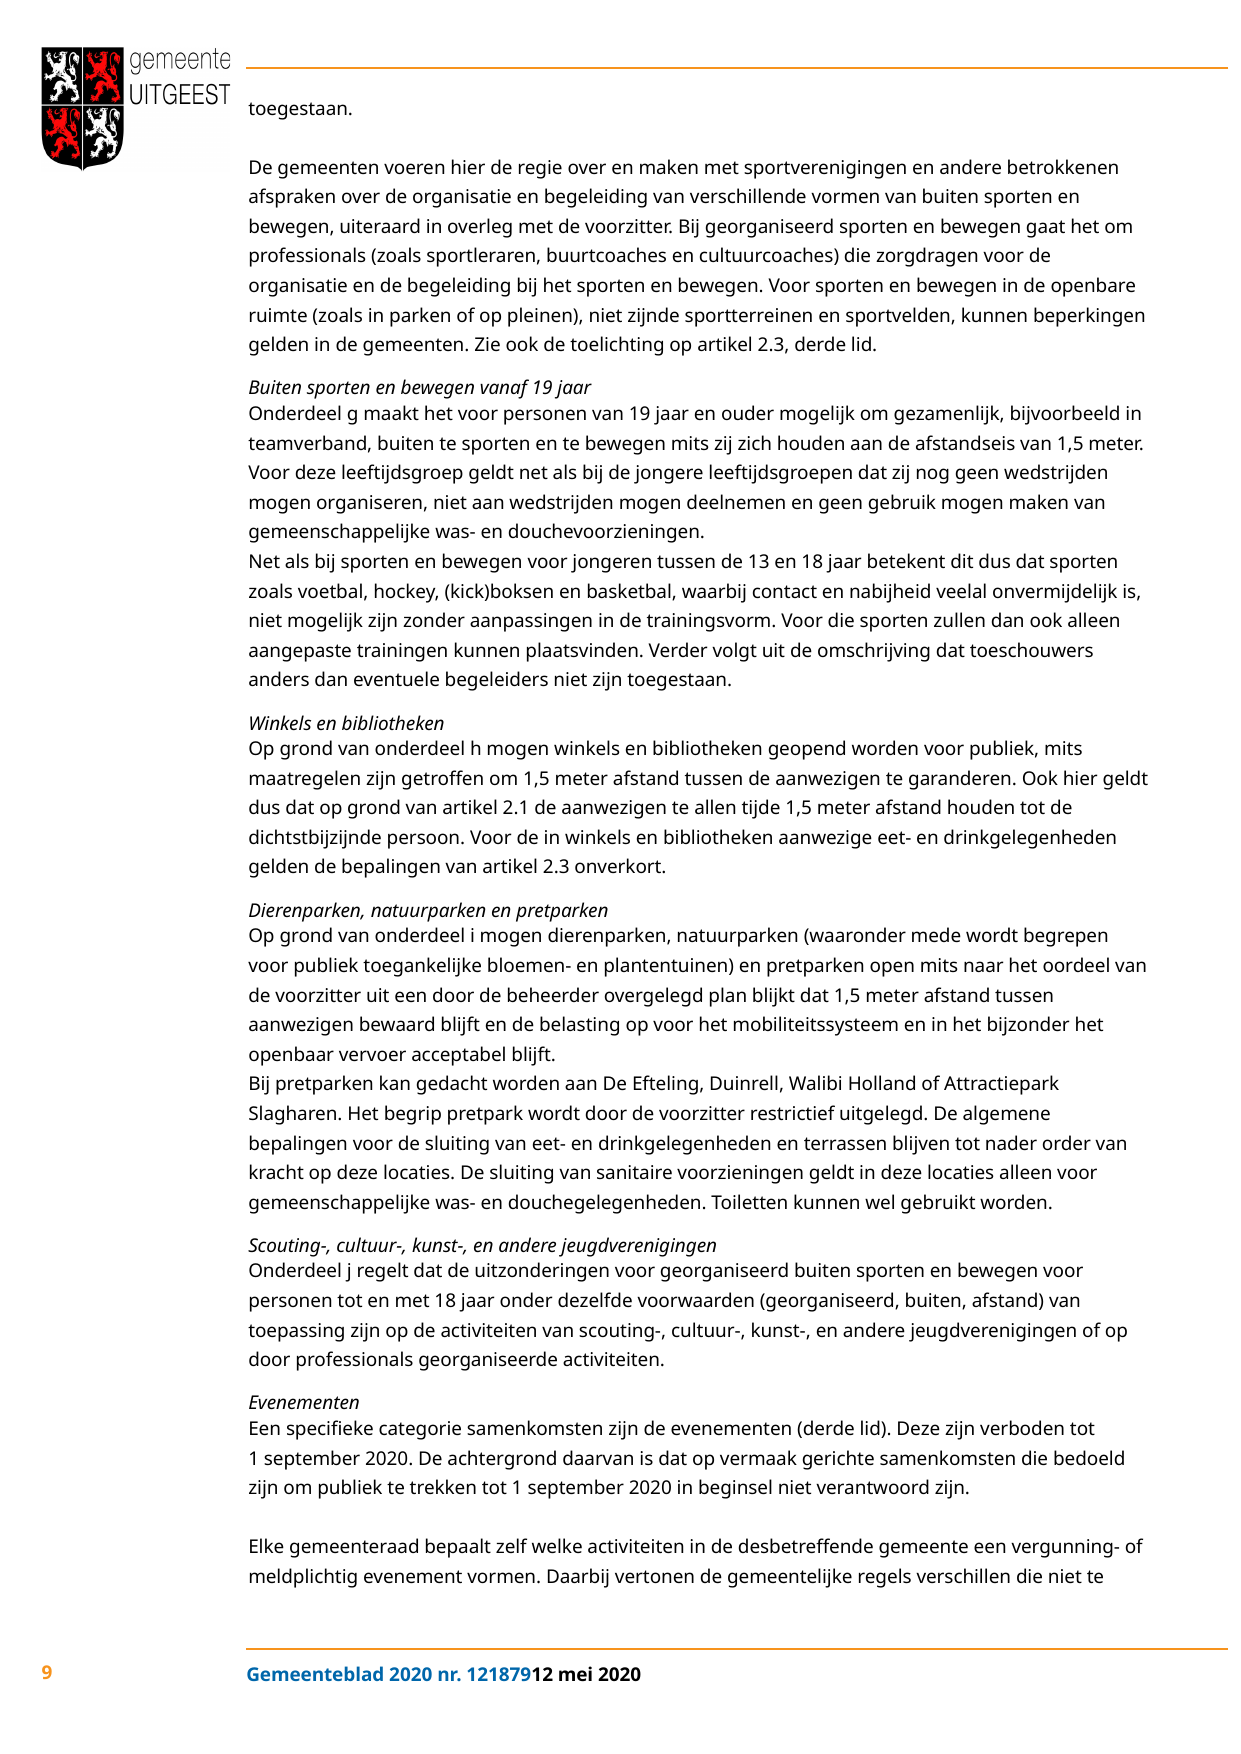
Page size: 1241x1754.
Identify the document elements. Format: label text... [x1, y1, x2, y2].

text De gemeenten voeren hier de regie over en maken met sportverenigingen en andere betrokkenen afspraken over de organisatie en begeleiding van verschillende vormen van buiten sporten en bewegen, uiteraard in overleg met de voorzitter. Bij georganiseerd sporten en bewegen gaat het om professionals (zoals sportleraren, buurtcoaches en cultuurcoaches) die zorgdragen voor de organisatie en de begeleiding bij het sporten en bewegen. Voor sporten en bewegen in de openbare ruimte (zoals in parken of op pleinen), niet zijnde sportterreinen en sportvelden, kunnen beperkingen gelden in de gemeenten. Zie ook de toelichting op artikel 2.3, derde lid. [248, 154, 1152, 357]
picture [41, 47, 231, 172]
text Bij pretparken kan gedacht worden aan De Efteling, Duinrell, Walibi Holland of Attractiepark Slagharen. Het begrip pretpark wordt door de voorzitter restrictief uitgelegd. De algemene bepalingen voor de sluiting van eet- en drinkgelegenheden en terrassen blijven tot nader order van kracht op deze locaties. De sluiting van sanitaire voorzieningen geldt in deze locaties alleen voor gemeenschappelijke was- en douchegelegenheden. Toiletten kunnen wel gebruikt worden. [248, 1071, 1152, 1214]
text Een specifieke categorie samenkomsten zijn de evenementen (derde lid). Deze zijn verboden tot 1 september 2020. De achtergrond daarvan is dat op vermaak gerichte samenkomsten die bedoeld zijn om publiek te trekken tot 1 september 2020 in beginsel niet verantwoord zijn. [248, 1415, 1152, 1500]
text Op grond van onderdeel i mogen dierenparken, natuurparken (waaronder mede wordt begrepen voor publiek toegankelijke bloemen- en plantentuinen) en pretparken open mits naar het oordeel van de voorzitter uit een door de beheerder overgelegd plan blijkt dat 1,5 meter afstand tussen aanwezigen bewaard blijft en de belasting op voor het mobiliteitssysteem en in het bijzonder het openbaar vervoer acceptabel blijft. [248, 923, 1152, 1067]
text Winkels en bibliotheken [248, 710, 1152, 735]
text Onderdeel g maakt het voor personen van 19 jaar en ouder mogelijk om gezamenlijk, bijvoorbeeld in teamverband, buiten te sporten en te bewegen mits zij zich houden aan de afstandseis van 1,5 meter. Voor deze leeftijdsgroep geldt net als bij de jongere leeftijdsgroepen dat zij nog geen wedstrijden mogen organiseren, niet aan wedstrijden mogen deelnemen en geen gebruik mogen maken van gemeenschappelijke was- en douchevoorzieningen. [248, 400, 1152, 544]
text Onderdeel j regelt dat de uitzonderingen voor georganiseerd buiten sporten en bewegen voor personen tot en met 18 jaar onder dezelfde voorwaarden (georganiseerd, buiten, afstand) van toepassing zijn op de activiteiten van scouting-, cultuur-, kunst-, en andere jeugdverenigingen of op door professionals georganiseerde activiteiten. [248, 1258, 1152, 1372]
text Dierenparken, natuurparken en pretparken [248, 897, 1152, 923]
text Buiten sporten en bewegen vanaf 19 jaar [248, 374, 1152, 400]
text Op grond van onderdeel h mogen winkels en bibliotheken geopend worden voor publiek, mits maatregelen zijn getroffen om 1,5 meter afstand tussen de aanwezigen te garanderen. Ook hier geldt dus dat op grond van artikel 2.1 de aanwezigen te allen tijde 1,5 meter afstand houden tot de dichtstbijzijnde persoon. Voor de in winkels en bibliotheken aanwezige eet- en drinkgelegenheden gelden de bepalingen van artikel 2.3 onverkort. [248, 735, 1152, 879]
text Net als bij sporten en bewegen voor jongeren tussen de 13 en 18 jaar betekent dit dus dat sporten zoals voetbal, hockey, (kick)boksen en basketbal, waarbij contact en nabijheid veelal onvermijdelijk is, niet mogelijk zijn zonder aanpassingen in de trainingsvorm. Voor die sporten zullen dan ook alleen aangepaste trainingen kunnen plaatsvinden. Verder volgt uit de omschrijving dat toeschouwers anders dan eventuele begeleiders niet zijn toegestaan. [248, 548, 1152, 692]
text Scouting-, cultuur-, kunst-, en andere jeugdverenigingen [248, 1232, 1152, 1258]
text toegestaan. [248, 95, 1152, 121]
text Evenementen [248, 1389, 1152, 1415]
text Elke gemeenteraad bepaalt zelf welke activiteiten in de desbetreffende gemeente een vergunning- of meldplichtig evenement vormen. Daarbij vertonen de gemeentelijke regels verschillen die niet te [248, 1534, 1152, 1589]
